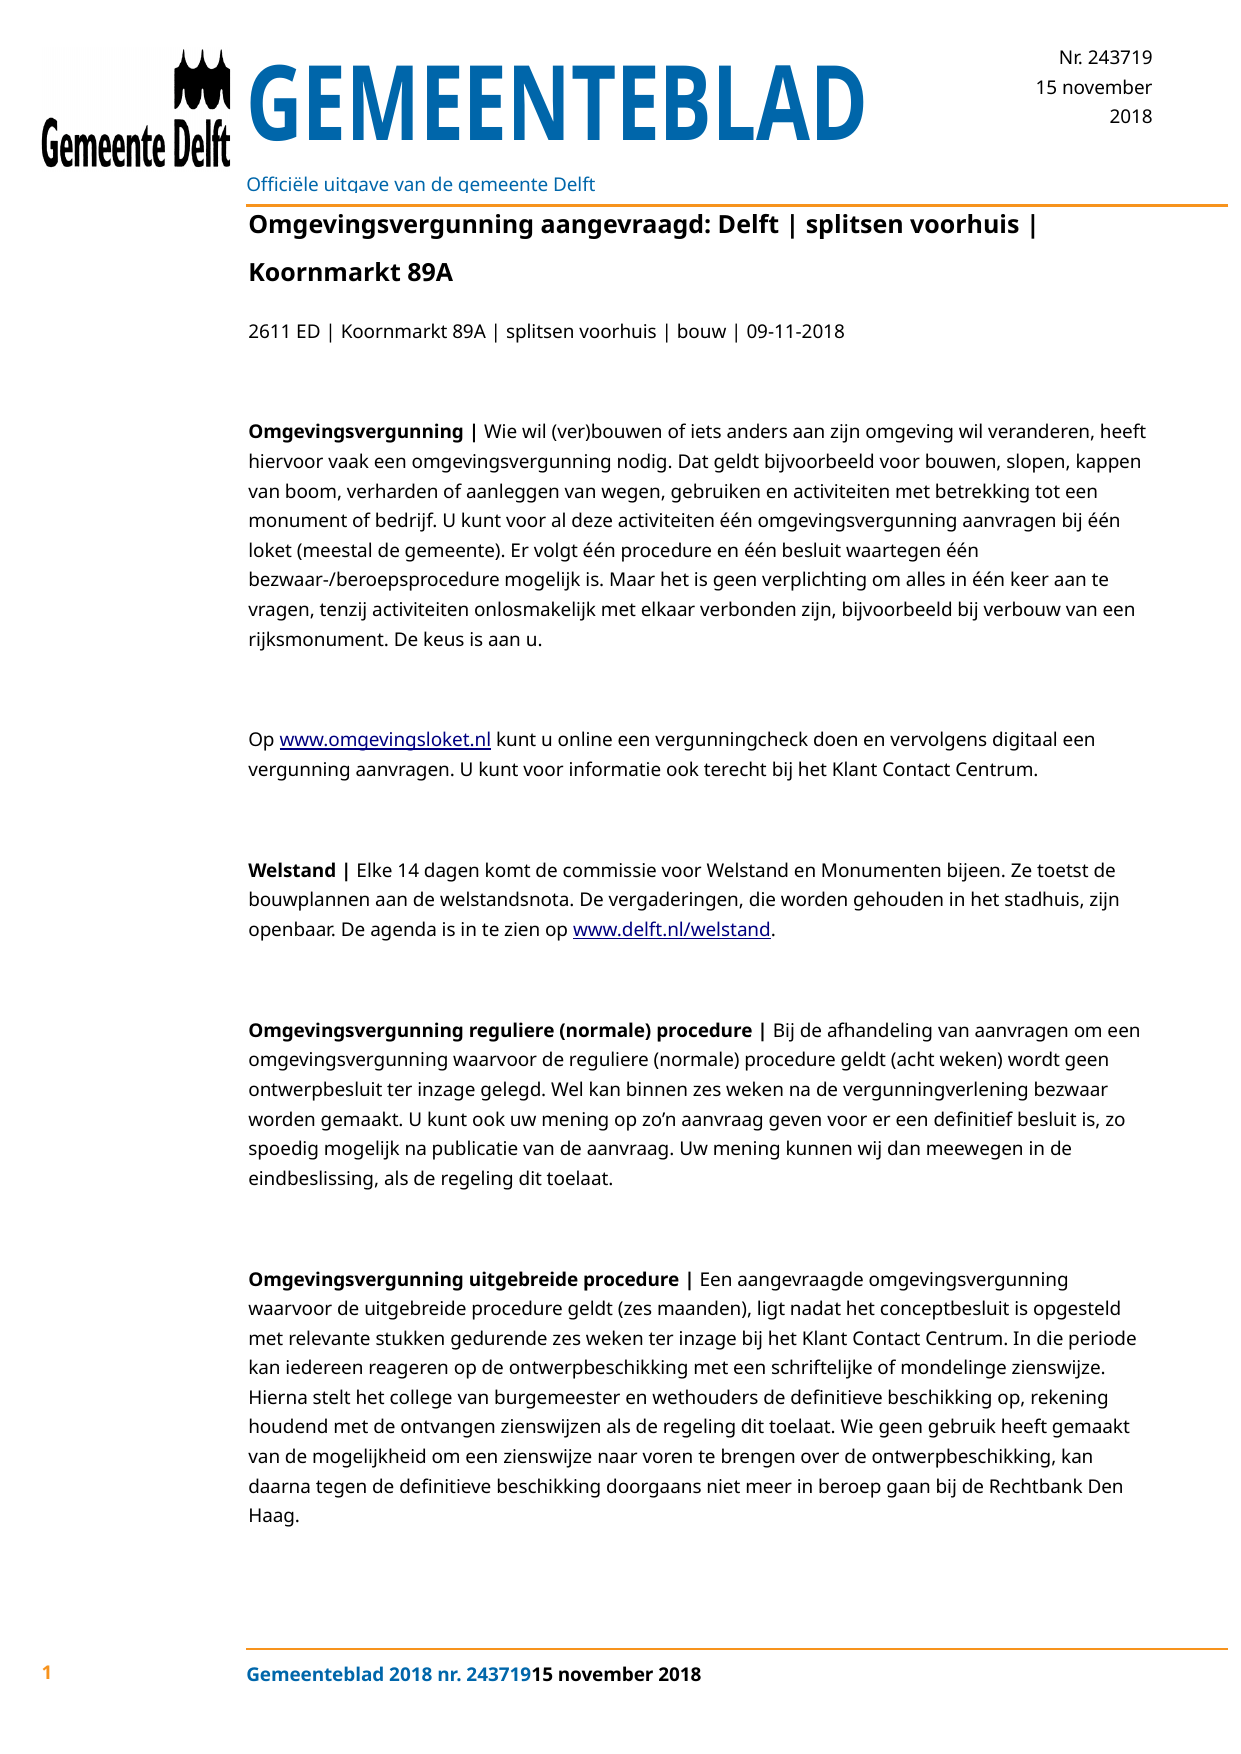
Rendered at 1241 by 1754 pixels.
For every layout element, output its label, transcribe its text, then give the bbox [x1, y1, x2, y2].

text 2611 ED | Koornmarkt 89A | splitsen voorhuis | bouw | 09-11-2018 [248, 318, 1152, 344]
picture [41, 47, 231, 172]
text Omgevingsvergunning aangevraagd: Delft | splitsen voorhuis | Koornmarkt 89A [248, 207, 1152, 288]
text Omgevingsvergunning reguliere (normale) procedure | Bij de afhandeling van aanvragen om een omgevingsvergunning waarvoor de reguliere (normale) procedure geldt (acht weken) wordt geen ontwerpbesluit ter inzage gelegd. Wel kan binnen zes weken na de vergunningverlening bezwaar worden gemaakt. U kunt ook uw mening op zo’n aanvraag geven voor er een definitief besluit is, zo spoedig mogelijk na publicatie van de aanvraag. Uw mening kunnen wij dan meewegen in de eindbeslissing, als de regeling dit toelaat. [248, 1017, 1152, 1191]
text Omgevingsvergunning uitgebreide procedure | Een aangevraagde omgevingsvergunning waarvoor de uitgebreide procedure geldt (zes maanden), ligt nadat het conceptbesluit is opgesteld met relevante stukken gedurende zes weken ter inzage bij het Klant Contact Centrum. In die periode kan iedereen reageren op de ontwerpbeschikking met een schriftelijke of mondelinge zienswijze. Hierna stelt het college van burgemeester en wethouders de definitieve beschikking op, rekening houdend met de ontvangen zienswijzen als de regeling dit toelaat. Wie geen gebruik heeft gemaakt van de mogelijkheid om een zienswijze naar voren te brengen over de ontwerpbeschikking, kan daarna tegen de definitieve beschikking doorgaans niet meer in beroep gaan bij de Rechtbank Den Haag. [248, 1266, 1152, 1528]
text Omgevingsvergunning | Wie wil (ver)bouwen of iets anders aan zijn omgeving wil veranderen, heeft hiervoor vaak een omgevingsvergunning nodig. Dat geldt bijvoorbeeld voor bouwen, slopen, kappen van boom, verharden of aanleggen van wegen, gebruiken en activiteiten met betrekking tot een monument of bedrijf. U kunt voor al deze activiteiten één omgevingsvergunning aanvragen bij één loket (meestal de gemeente). Er volgt één procedure en één besluit waartegen één bezwaar-/beroepsprocedure mogelijk is. Maar het is geen verplichting om alles in één keer aan te vragen, tenzij activiteiten onlosmakelijk met elkaar verbonden zijn, bijvoorbeeld bij verbouw van een rijksmonument. De keus is aan u. [248, 419, 1152, 652]
text Welstand | Elke 14 dagen komt de commissie voor Welstand en Monumenten bijeen. Ze toetst de bouwplannen aan de welstandsnota. De vergaderingen, die worden gehouden in het stadhuis, zijn openbaar. De agenda is in te zien op www.delft.nl/welstand. [248, 857, 1152, 942]
text Op www.omgevingsloket.nl kunt u online een vergunningcheck doen en vervolgens digitaal een vergunning aanvragen. U kunt voor informatie ook terecht bij het Klant Contact Centrum. [248, 727, 1152, 782]
